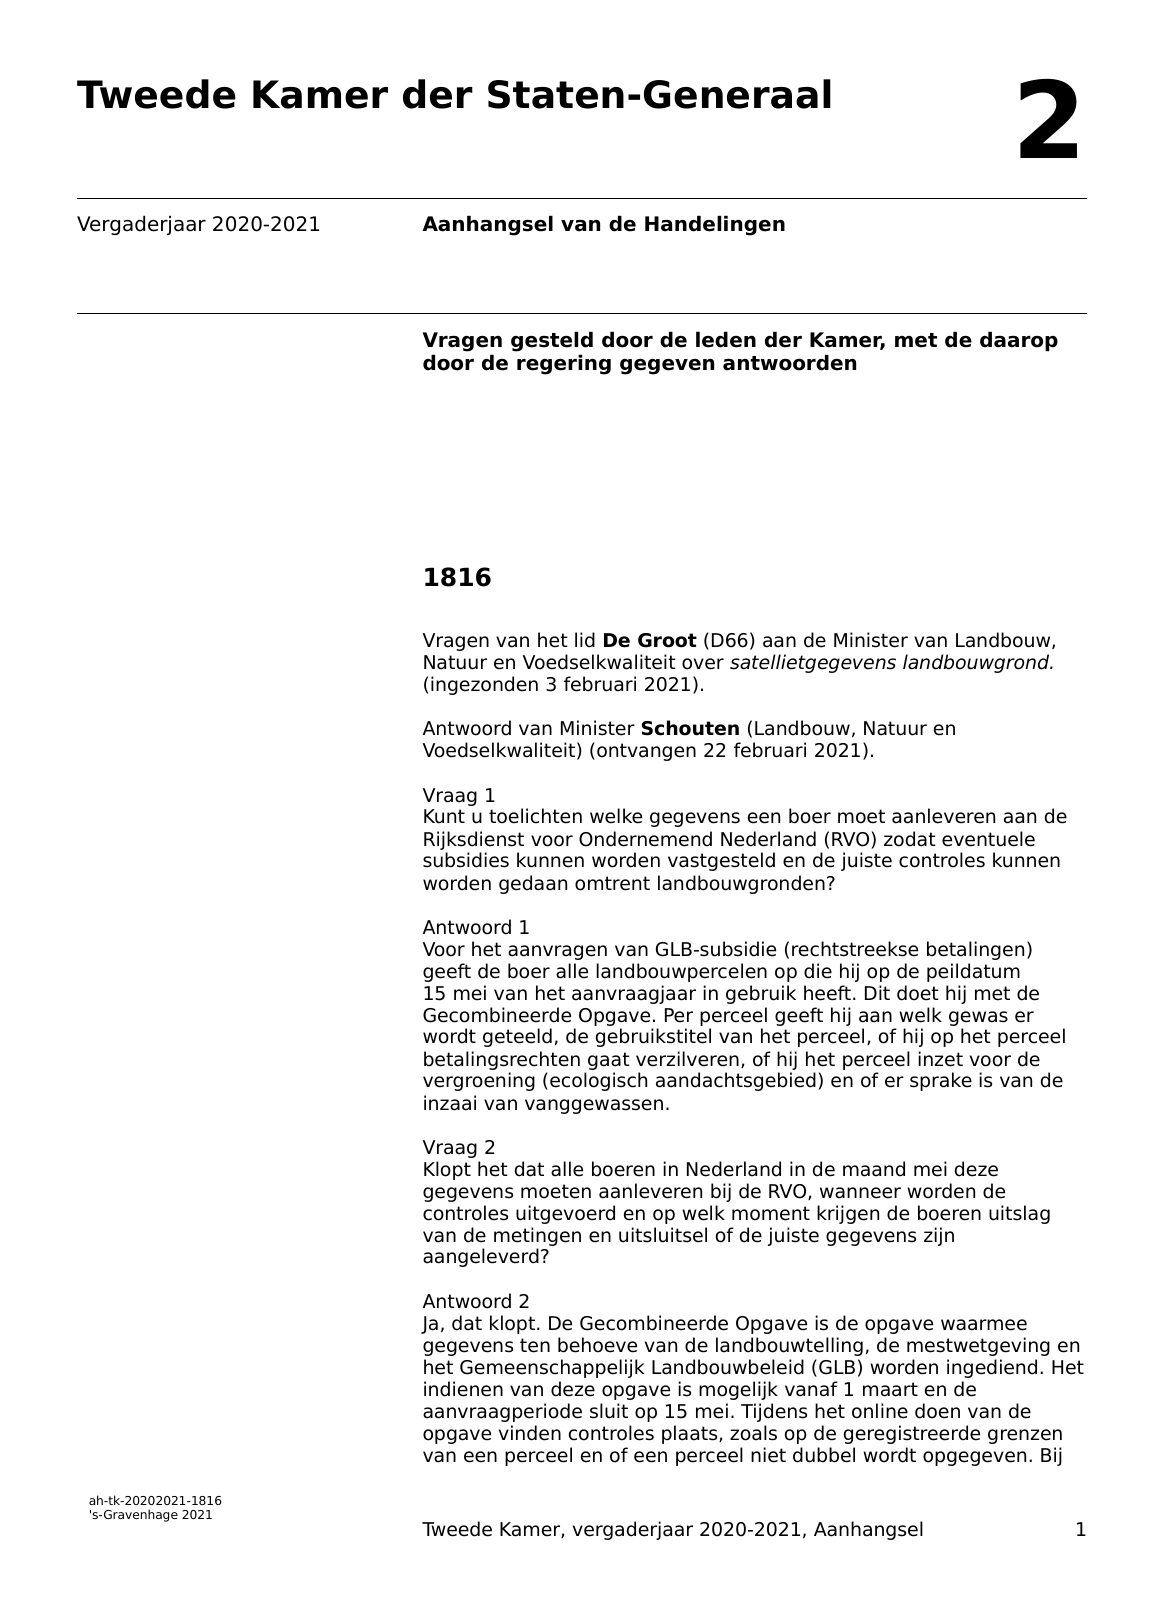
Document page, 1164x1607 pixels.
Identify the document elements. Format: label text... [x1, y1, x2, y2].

table_cell Vragen gesteld door de leden der Kamer, met de daarop door de regering gegeven antwoorden [422, 314, 1087, 375]
text Antwoord van Minister Schouten (Landbouw, Natuur en Voedselkwaliteit) (ontvangen 22 februari 2021). [422, 718, 1087, 762]
text Antwoord 1 [422, 917, 1087, 938]
text Antwoord 2 [422, 1291, 1087, 1313]
text Kunt u toelichten welke gegevens een boer moet aanleveren aan de Rijksdienst voor Ondernemend Nederland (RVO) zodat eventuele subsidies kunnen worden vastgesteld en de juiste controles kunnen worden gedaan omtrent landbouwgronden? [422, 806, 1087, 894]
text Voor het aanvragen van GLB-subsidie (rechtstreekse betalingen) geeft de boer alle landbouwpercelen op die hij op de peildatum 15 mei van het aanvraagjaar in gebruik heeft. Dit doet hij met de Gecombineerde Opgave. Per perceel geeft hij aan welk gewas er wordt geteeld, de gebruikstitel van het perceel, of hij op het perceel betalingsrechten gaat verzilveren, of hij het perceel inzet voor de vergroening (ecologisch aandachtsgebied) en of er sprake is van de inzaai van vanggewassen. [422, 938, 1087, 1114]
table_header Tweede Kamer der Staten-Generaal [77, 59, 886, 198]
text ah-tk-20202021-1816 [88, 1494, 323, 1508]
text Klopt het dat alle boeren in Nederland in de maand mei deze gegevens moeten aanleveren bij de RVO, wanneer worden de controles uitgevoerd en op welk moment krijgen de boeren uitslag van de metingen en uitsluitsel of de juiste gegevens zijn aangeleverd? [422, 1158, 1087, 1268]
text 1816 [422, 563, 1087, 592]
text Vraag 2 [422, 1137, 1087, 1158]
text Vragen van het lid De Groot (D66) aan de Minister van Landbouw, Natuur en Voedselkwaliteit over satellietgegevens landbouwgrond. (ingezonden 3 februari 2021). [422, 630, 1087, 696]
table_cell Aanhangsel van de Handelingen [422, 199, 1087, 313]
text Ja, dat klopt. De Gecombineerde Opgave is de opgave waarmee gegevens ten behoeve van de landbouwtelling, de mestwetgeving en het Gemeenschappelijk Landbouwbeleid (GLB) worden ingediend. Het indienen van deze opgave is mogelijk vanaf 1 maart en de aanvraagperiode sluit op 15 mei. Tijdens het online doen van de opgave vinden controles plaats, zoals op de geregistreerde grenzen van een perceel en of een perceel niet dubbel wordt opgegeven. Bij [422, 1313, 1087, 1466]
table_cell [77, 314, 422, 375]
table_cell Vergaderjaar 2020-2021 [77, 199, 422, 313]
text 's-Gravenhage 2021 [88, 1508, 323, 1522]
table_header 2 [886, 59, 1087, 198]
text Vraag 1 [422, 784, 1087, 806]
